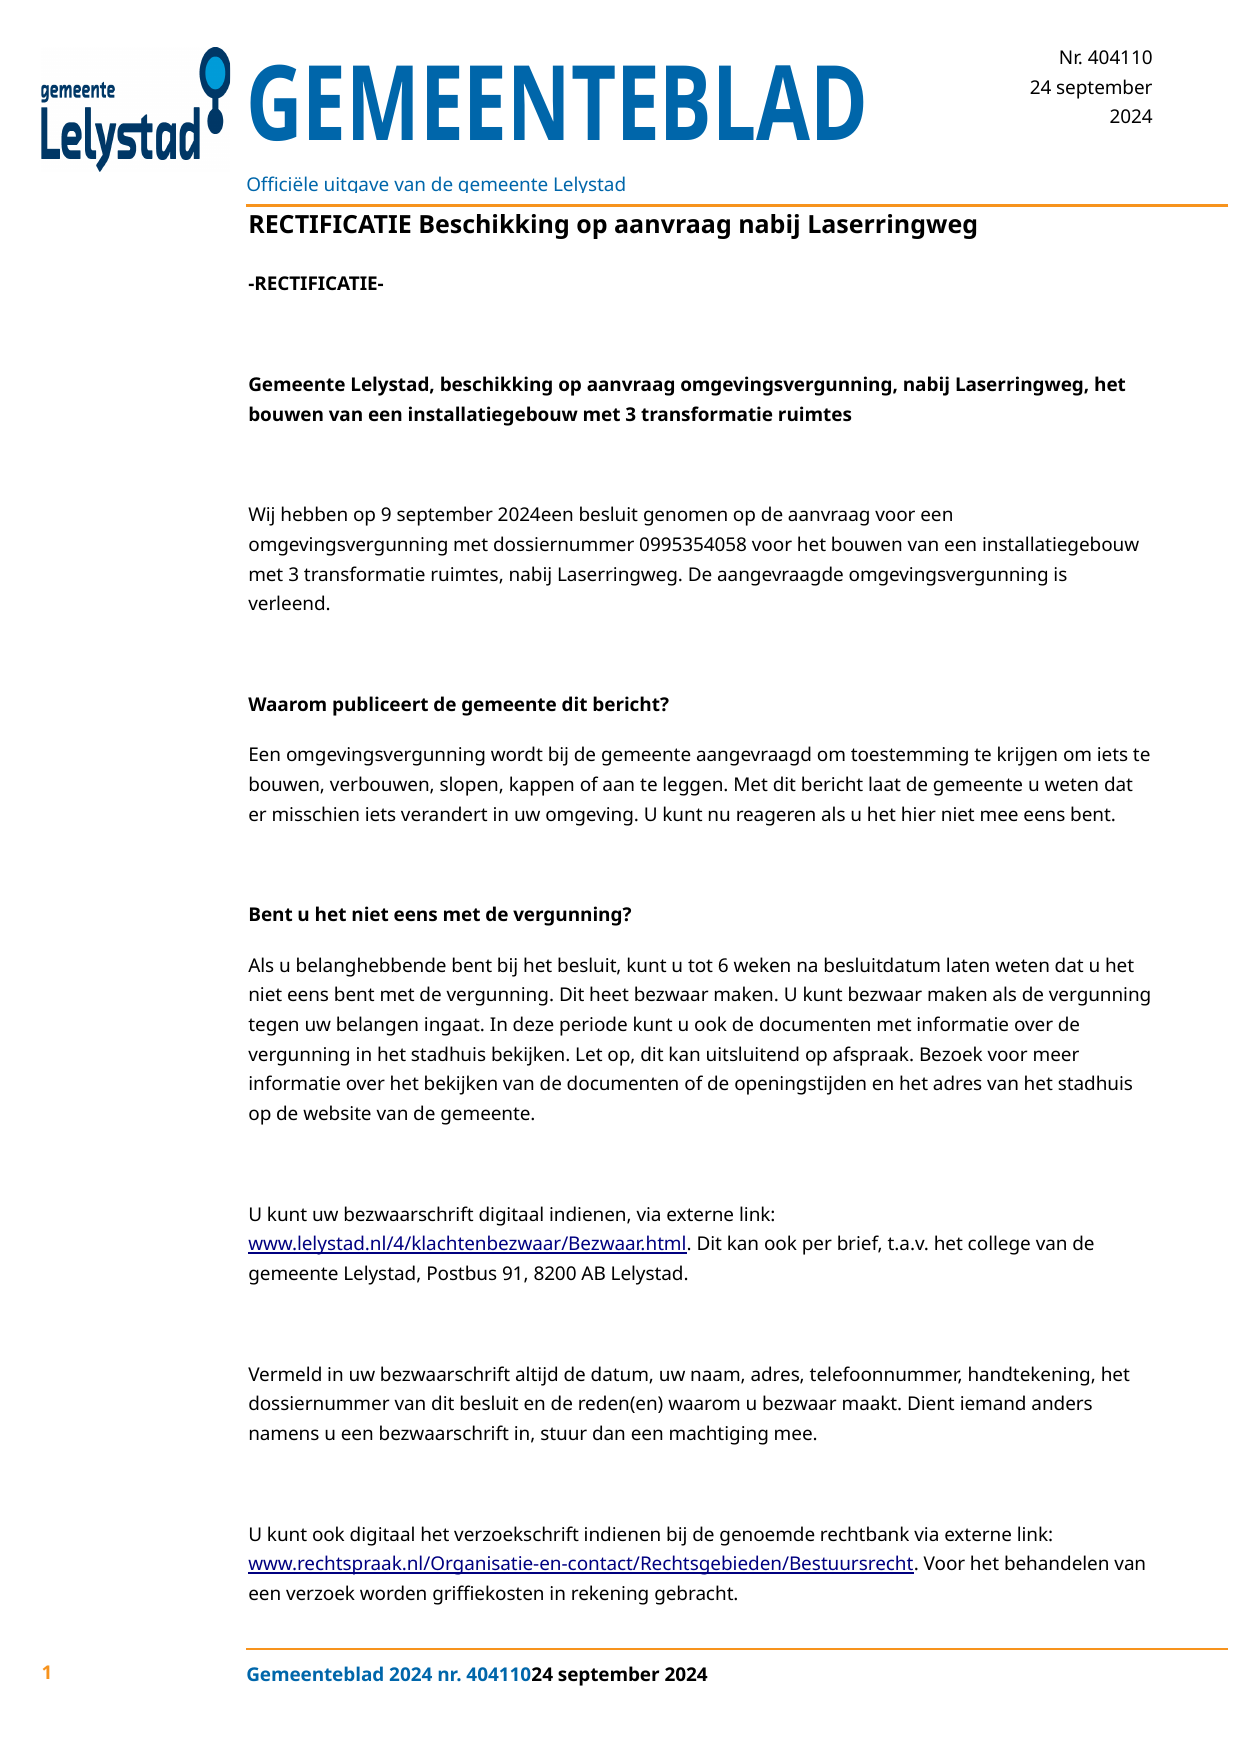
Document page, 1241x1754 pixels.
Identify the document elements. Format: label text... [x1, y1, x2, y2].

text Een omgevingsvergunning wordt bij de gemeente aangevraagd om toestemming te krijgen om iets te bouwen, verbouwen, slopen, kappen of aan te leggen. Met dit bericht laat de gemeente u weten dat er misschien iets verandert in uw omgeving. U kunt nu reageren als u het hier niet mee eens bent. [248, 742, 1152, 826]
text U kunt ook digitaal het verzoekschrift indienen bij de genoemde rechtbank via externe link: www.rechtspraak.nl/Organisatie-en-contact/Rechtsgebieden/Bestuursrecht. Voor het behandelen van een verzoek worden griffiekosten in rekening gebracht. [248, 1521, 1152, 1606]
picture [41, 47, 231, 172]
text Wij hebben op 9 september 2024een besluit genomen op de aanvraag voor een omgevingsvergunning met dossiernummer 0995354058 voor het bouwen van een installatiegebouw met 3 transformatie ruimtes, nabij Laserringweg. De aangevraagde omgevingsvergunning is verleend. [248, 502, 1152, 616]
text U kunt uw bezwaarschrift digitaal indienen, via externe link: www.lelystad.nl/4/klachtenbezwaar/Bezwaar.html. Dit kan ook per brief, t.a.v. het college van de gemeente Lelystad, Postbus 91, 8200 AB Lelystad. [248, 1201, 1152, 1286]
text Waarom publiceert de gemeente dit bericht? [248, 691, 1152, 717]
text Gemeente Lelystad, beschikking op aanvraag omgevingsvergunning, nabij Laserringweg, het bouwen van een installatiegebouw met 3 transformatie ruimtes [248, 371, 1152, 426]
text Als u belanghebbende bent bij het besluit, kunt u tot 6 weken na besluitdatum laten weten dat u het niet eens bent met de vergunning. Dit heet bezwaar maken. U kunt bezwaar maken als de vergunning tegen uw belangen ingaat. In deze periode kunt u ook de documenten met informatie over de vergunning in het stadhuis bekijken. Let op, dit kan uitsluitend op afspraak. Bezoek voor meer informatie over het bekijken van de documenten of de openingstijden en het adres van het stadhuis op de website van de gemeente. [248, 952, 1152, 1126]
text Bent u het niet eens met de vergunning? [248, 902, 1152, 927]
text -RECTIFICATIE- [248, 270, 1152, 296]
text RECTIFICATIE Beschikking op aanvraag nabij Laserringweg [248, 207, 1152, 241]
text Vermeld in uw bezwaarschrift altijd de datum, uw naam, adres, telefoonnummer, handtekening, het dossiernummer van dit besluit en de reden(en) waarom u bezwaar maakt. Dient iemand anders namens u een bezwaarschrift in, stuur dan een machtiging mee. [248, 1361, 1152, 1446]
